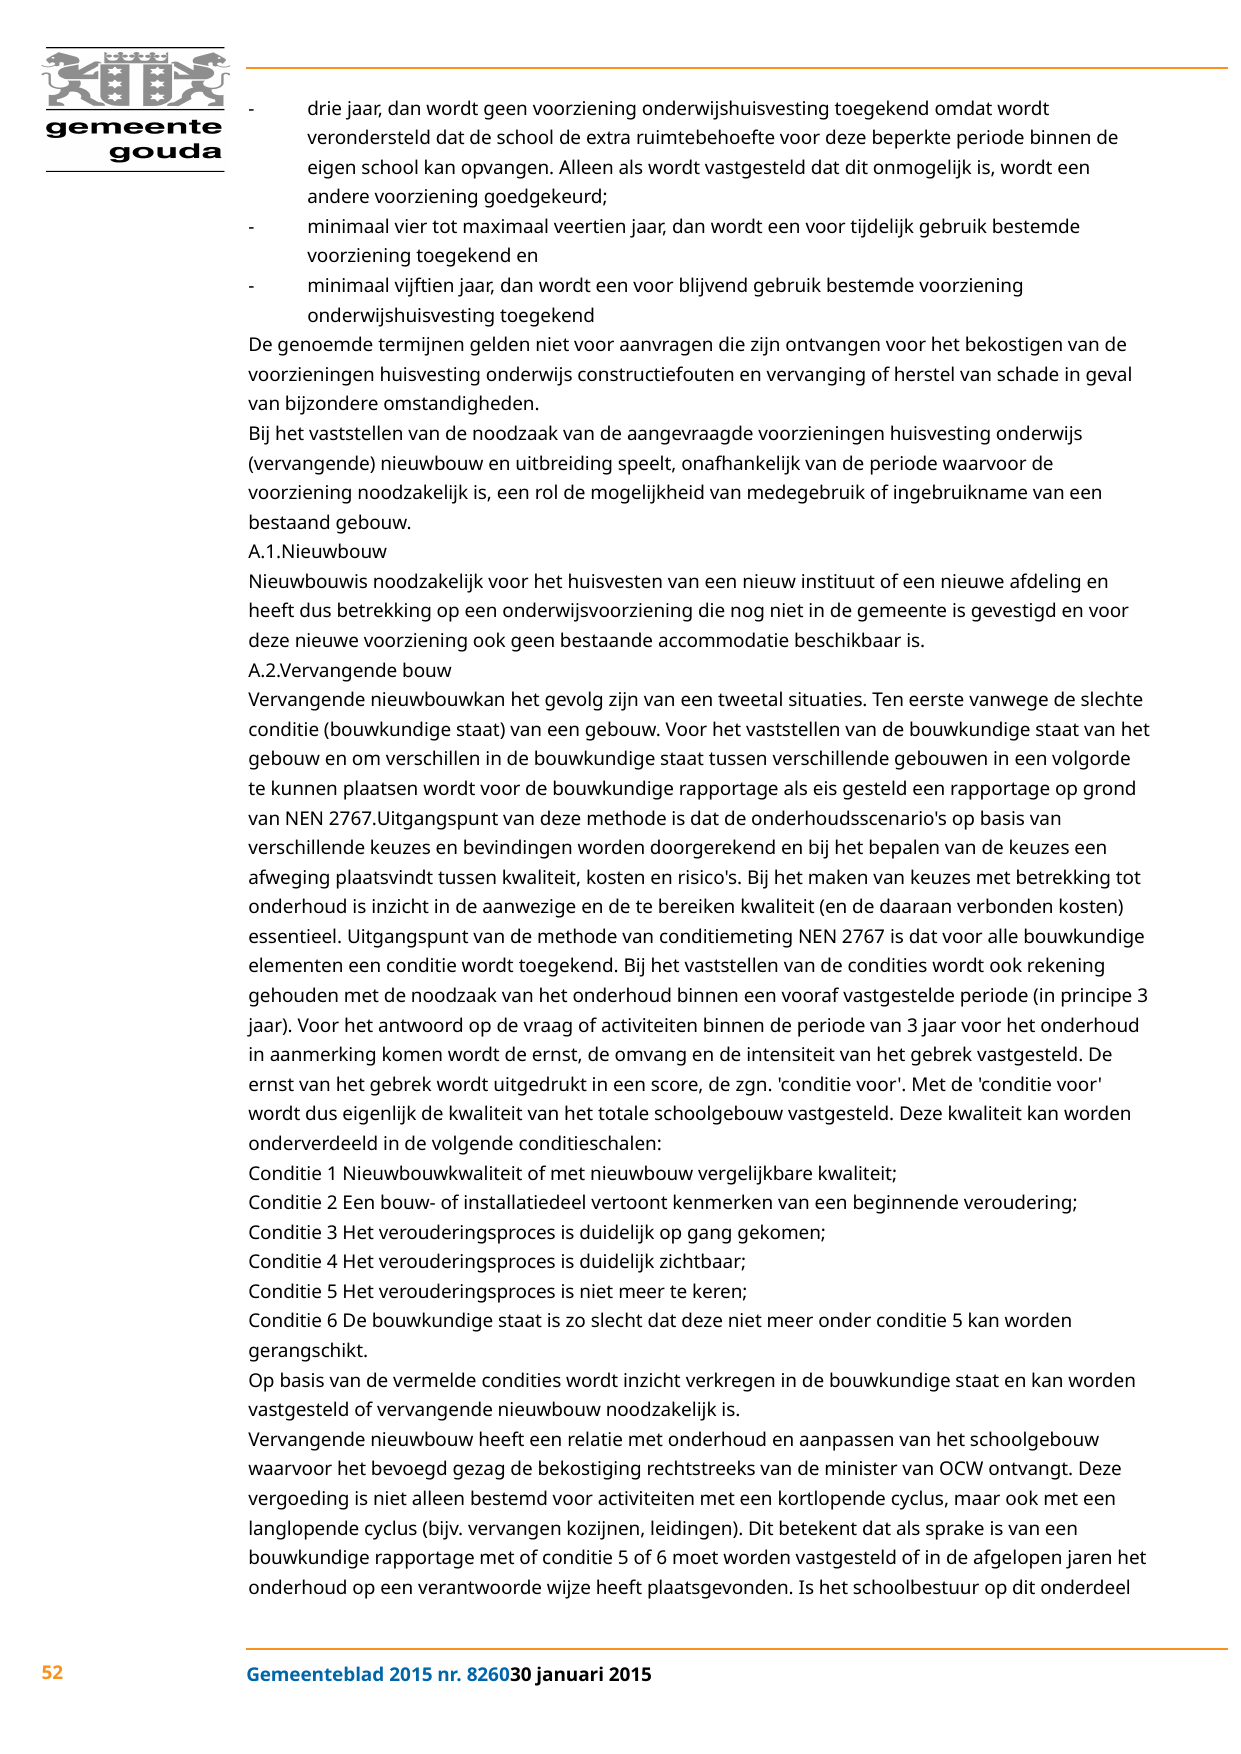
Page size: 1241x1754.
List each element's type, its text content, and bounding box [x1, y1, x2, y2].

text A.2.Vervangende bouw [248, 657, 1152, 683]
text Conditie 5 Het verouderingsproces is niet meer te keren; [248, 1278, 1152, 1304]
text A.1.Nieuwbouw [248, 538, 1152, 564]
text Nieuwbouwis noodzakelijk voor het huisvesten van een nieuw instituut of een nieuwe afdeling en heeft dus betrekking op een onderwijsvoorziening die nog niet in de gemeente is gevestigd en voor deze nieuwe voorziening ook geen bestaande accommodatie beschikbaar is. [248, 568, 1152, 653]
list minimaal vijftien jaar, dan wordt een voor blijvend gebruik bestemde voorziening onderwijshuisvesting toegekend [248, 272, 1152, 328]
list drie jaar, dan wordt geen voorziening onderwijshuisvesting toegekend omdat wordt verondersteld dat de school de extra ruimtebehoefte voor deze beperkte periode binnen de eigen school kan opvangen. Alleen als wordt vastgesteld dat dit onmogelijk is, wordt een andere voorziening goedgekeurd; [248, 95, 1152, 209]
text Conditie 6 De bouwkundige staat is zo slecht dat deze niet meer onder conditie 5 kan worden gerangschikt. [248, 1308, 1152, 1363]
text Conditie 3 Het verouderingsproces is duidelijk op gang gekomen; [248, 1219, 1152, 1245]
text De genoemde termijnen gelden niet voor aanvragen die zijn ontvangen voor het bekostigen van de voorzieningen huisvesting onderwijs constructiefouten en vervanging of herstel van schade in geval van bijzondere omstandigheden. [248, 331, 1152, 416]
list minimaal vier tot maximaal veertien jaar, dan wordt een voor tijdelijk gebruik bestemde voorziening toegekend en [248, 213, 1152, 268]
text Conditie 1 Nieuwbouwkwaliteit of met nieuwbouw vergelijkbare kwaliteit; [248, 1160, 1152, 1186]
picture [41, 47, 231, 172]
text Vervangende nieuwbouwkan het gevolg zijn van een tweetal situaties. Ten eerste vanwege de slechte conditie (bouwkundige staat) van een gebouw. Voor het vaststellen van de bouwkundige staat van het gebouw en om verschillen in de bouwkundige staat tussen verschillende gebouwen in een volgorde te kunnen plaatsen wordt voor de bouwkundige rapportage als eis gesteld een rapportage op grond van NEN 2767.Uitgangspunt van deze methode is dat de onderhoudsscenario's op basis van verschillende keuzes en bevindingen worden doorgerekend en bij het bepalen van de keuzes een afweging plaatsvindt tussen kwaliteit, kosten en risico's. Bij het maken van keuzes met betrekking tot onderhoud is inzicht in de aanwezige en de te bereiken kwaliteit (en de daaraan verbonden kosten) essentieel. Uitgangspunt van de methode van conditiemeting NEN 2767 is dat voor alle bouwkundige elementen een conditie wordt toegekend. Bij het vaststellen van de condities wordt ook rekening gehouden met de noodzaak van het onderhoud binnen een vooraf vastgestelde periode (in principe 3 jaar). Voor het antwoord op de vraag of activiteiten binnen de periode van 3 jaar voor het onderhoud in aanmerking komen wordt de ernst, de omvang en de intensiteit van het gebrek vastgesteld. De ernst van het gebrek wordt uitgedrukt in een score, de zgn. 'conditie voor'. Met de 'conditie voor' wordt dus eigenlijk de kwaliteit van het totale schoolgebouw vastgesteld. Deze kwaliteit kan worden onderverdeeld in de volgende conditieschalen: [248, 686, 1152, 1156]
text Bij het vaststellen van de noodzaak van de aangevraagde voorzieningen huisvesting onderwijs (vervangende) nieuwbouw en uitbreiding speelt, onafhankelijk van de periode waarvoor de voorziening noodzakelijk is, een rol de mogelijkheid van medegebruik of ingebruikname van een bestaand gebouw. [248, 420, 1152, 535]
text Conditie 4 Het verouderingsproces is duidelijk zichtbaar; [248, 1248, 1152, 1274]
text Conditie 2 Een bouw- of installatiedeel vertoont kenmerken van een beginnende veroudering; [248, 1189, 1152, 1215]
text Vervangende nieuwbouw heeft een relatie met onderhoud en aanpassen van het schoolgebouw waarvoor het bevoegd gezag de bekostiging rechtstreeks van de minister van OCW ontvangt. Deze vergoeding is niet alleen bestemd voor activiteiten met een kortlopende cyclus, maar ook met een langlopende cyclus (bijv. vervangen kozijnen, leidingen). Dit betekent dat als sprake is van een bouwkundige rapportage met of conditie 5 of 6 moet worden vastgesteld of in de afgelopen jaren het onderhoud op een verantwoorde wijze heeft plaatsgevonden. Is het schoolbestuur op dit onderdeel [248, 1426, 1152, 1600]
text Op basis van de vermelde condities wordt inzicht verkregen in de bouwkundige staat en kan worden vastgesteld of vervangende nieuwbouw noodzakelijk is. [248, 1367, 1152, 1422]
